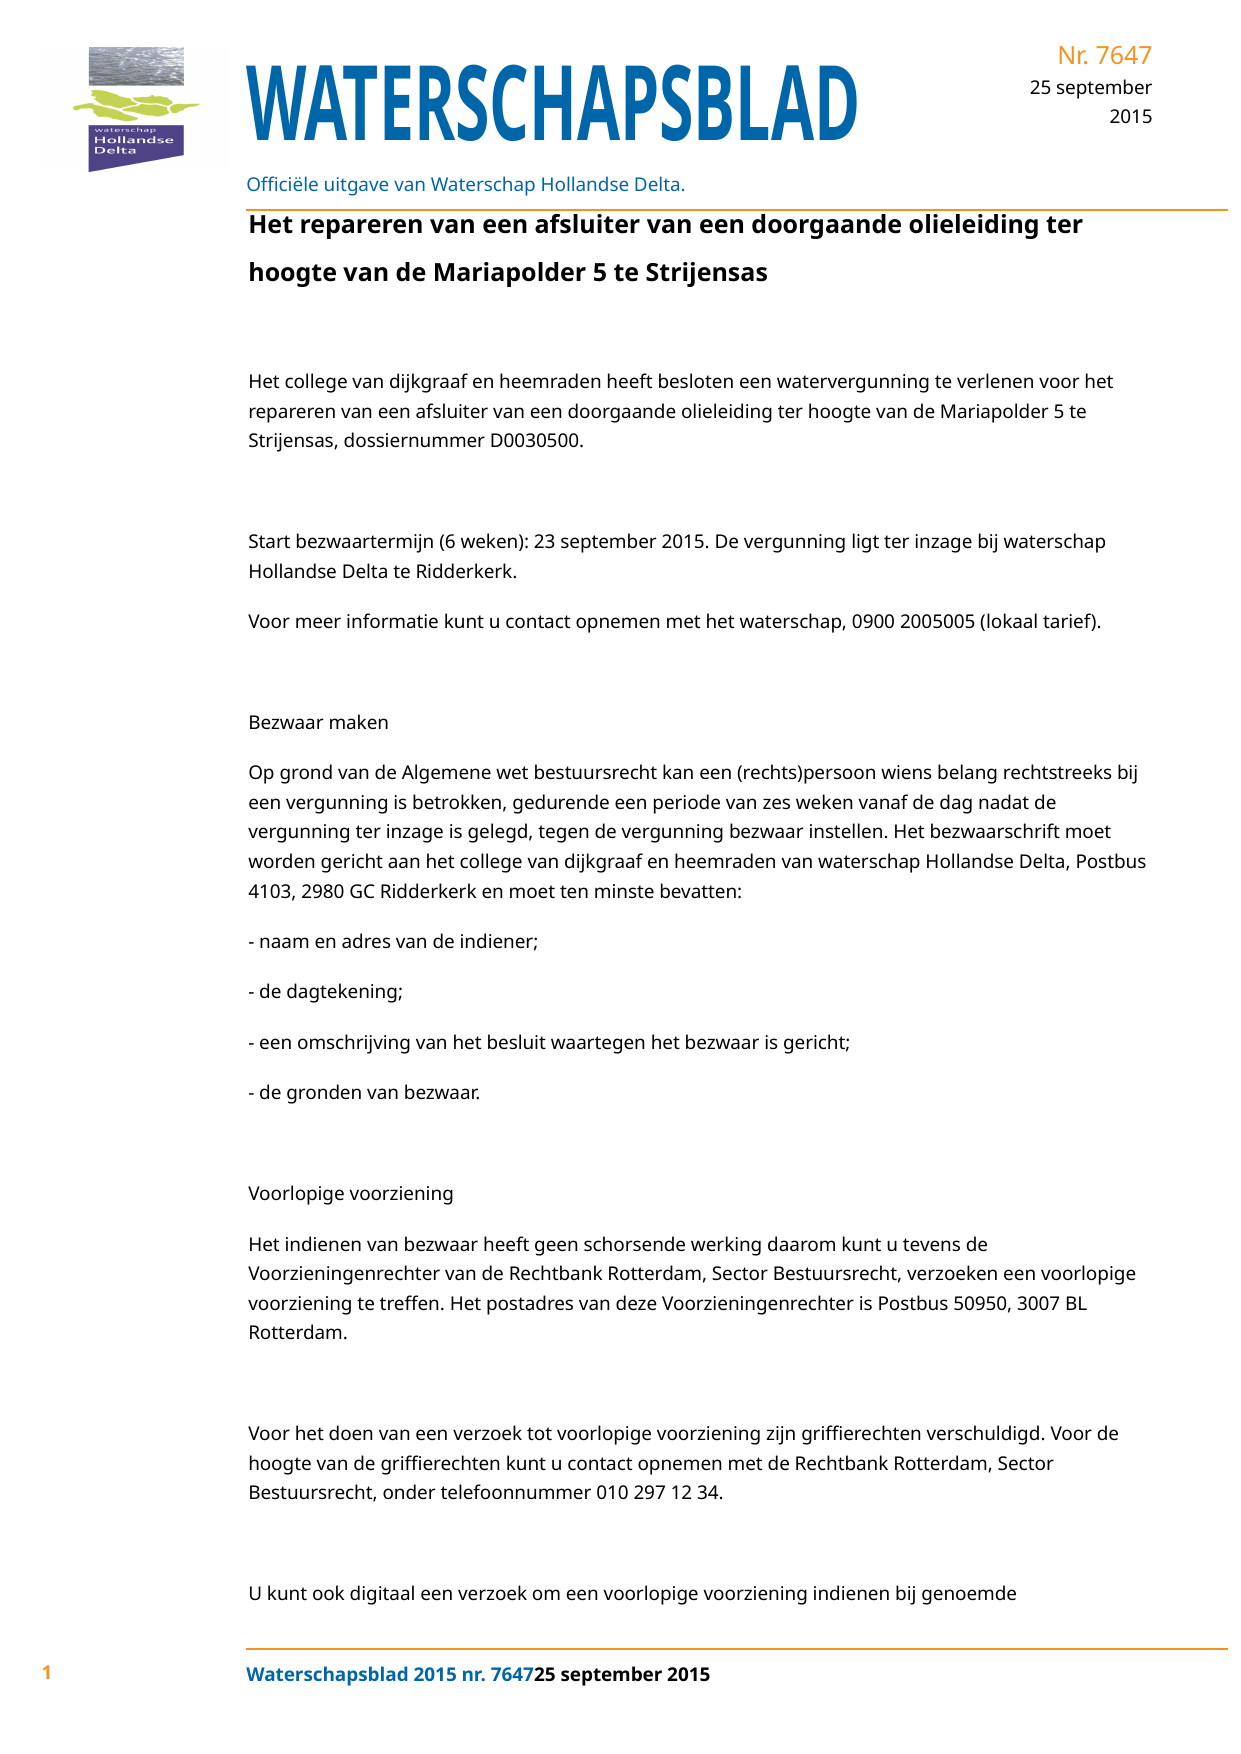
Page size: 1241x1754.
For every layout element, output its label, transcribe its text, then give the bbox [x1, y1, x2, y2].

text - een omschrijving van het besluit waartegen het bezwaar is gericht; [248, 1029, 1152, 1055]
text Het repareren van een afsluiter van een doorgaande olieleiding ter hoogte van de Mariapolder 5 te Strijensas [248, 211, 1152, 288]
text Op grond van de Algemene wet bestuursrecht kan een (rechts)persoon wiens belang rechtstreeks bij een vergunning is betrokken, gedurende een periode van zes weken vanaf de dag nadat de vergunning ter inzage is gelegd, tegen de vergunning bezwaar instellen. Het bezwaarschrift moet worden gericht aan het college van dijkgraaf en heemraden van waterschap Hollandse Delta, Postbus 4103, 2980 GC Ridderkerk en moet ten minste bevatten: [248, 759, 1152, 904]
text U kunt ook digitaal een verzoek om een voorlopige voorziening indienen bij genoemde [248, 1580, 1152, 1606]
text Het college van dijkgraaf en heemraden heeft besloten een watervergunning te verlenen voor het repareren van een afsluiter van een doorgaande olieleiding ter hoogte van de Mariapolder 5 te Strijensas, dossiernummer D0030500. [248, 368, 1152, 453]
text Voor het doen van een verzoek tot voorlopige voorziening zijn griffierechten verschuldigd. Voor de hoogte van de griffierechten kunt u contact opnemen met de Rechtbank Rotterdam, Sector Bestuursrecht, onder telefoonnummer 010 297 12 34. [248, 1420, 1152, 1505]
text Het indienen van bezwaar heeft geen schorsende werking daarom kunt u tevens de Voorzieningenrechter van de Rechtbank Rotterdam, Sector Bestuursrecht, verzoeken een voorlopige voorziening te treffen. Het postadres van deze Voorzieningenrechter is Postbus 50950, 3007 BL Rotterdam. [248, 1231, 1152, 1345]
text Voorlopige voorziening [248, 1180, 1152, 1206]
text Bezwaar maken [248, 709, 1152, 735]
text - de gronden van bezwaar. [248, 1079, 1152, 1105]
text Start bezwaartermijn (6 weken): 23 september 2015. De vergunning ligt ter inzage bij waterschap Hollandse Delta te Ridderkerk. [248, 528, 1152, 584]
text - de dagtekening; [248, 979, 1152, 1004]
text Voor meer informatie kunt u contact opnemen met het waterschap, 0900 2005005 (lokaal tarief). [248, 608, 1152, 634]
picture [41, 47, 231, 172]
text - naam en adres van de indiener; [248, 928, 1152, 954]
